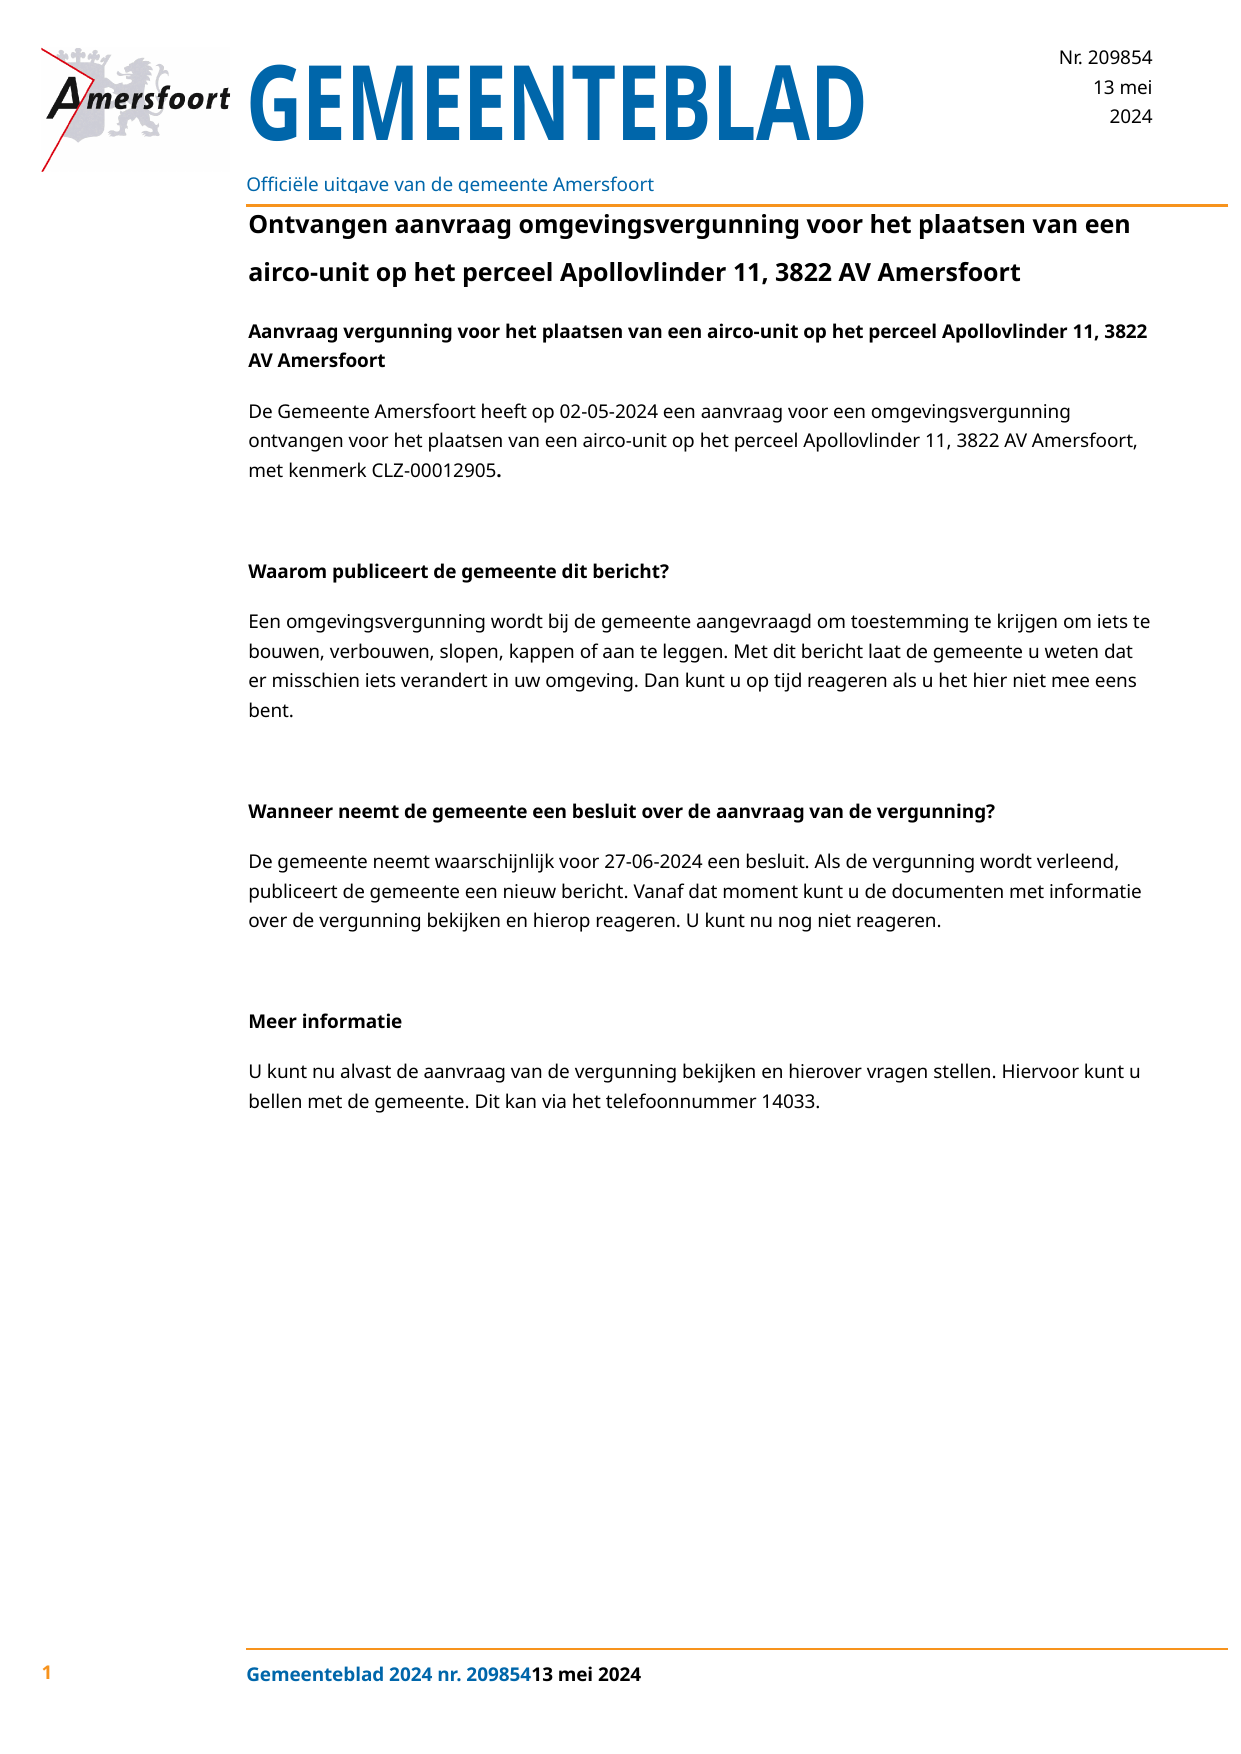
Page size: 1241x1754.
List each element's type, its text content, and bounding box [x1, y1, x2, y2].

text Ontvangen aanvraag omgevingsvergunning voor het plaatsen van een airco-unit op het perceel Apollovlinder 11, 3822 AV Amersfoort [248, 207, 1152, 288]
text Aanvraag vergunning voor het plaatsen van een airco-unit op het perceel Apollovlinder 11, 3822 AV Amersfoort [248, 318, 1152, 373]
text U kunt nu alvast de aanvraag van de vergunning bekijken en hierover vragen stellen. Hiervoor kunt u bellen met de gemeente. Dit kan via het telefoonnummer 14033. [248, 1059, 1152, 1114]
text De Gemeente Amersfoort heeft op 02-05-2024 een aanvraag voor een omgevingsvergunning ontvangen voor het plaatsen van een airco-unit op het perceel Apollovlinder 11, 3822 AV Amersfoort, met kenmerk CLZ-00012905. [248, 398, 1152, 483]
text Waarom publiceert de gemeente dit bericht? [248, 558, 1152, 584]
picture [41, 47, 231, 172]
text Meer informatie [248, 1008, 1152, 1034]
text Wanneer neemt de gemeente een besluit over de aanvraag van de vergunning? [248, 798, 1152, 824]
text De gemeente neemt waarschijnlijk voor 27-06-2024 een besluit. Als de vergunning wordt verleend, publiceert de gemeente een nieuw bericht. Vanaf dat moment kunt u de documenten met informatie over de vergunning bekijken en hierop reageren. U kunt nu nog niet reageren. [248, 848, 1152, 933]
text Een omgevingsvergunning wordt bij de gemeente aangevraagd om toestemming te krijgen om iets te bouwen, verbouwen, slopen, kappen of aan te leggen. Met dit bericht laat de gemeente u weten dat er misschien iets verandert in uw omgeving. Dan kunt u op tijd reageren als u het hier niet mee eens bent. [248, 608, 1152, 723]
